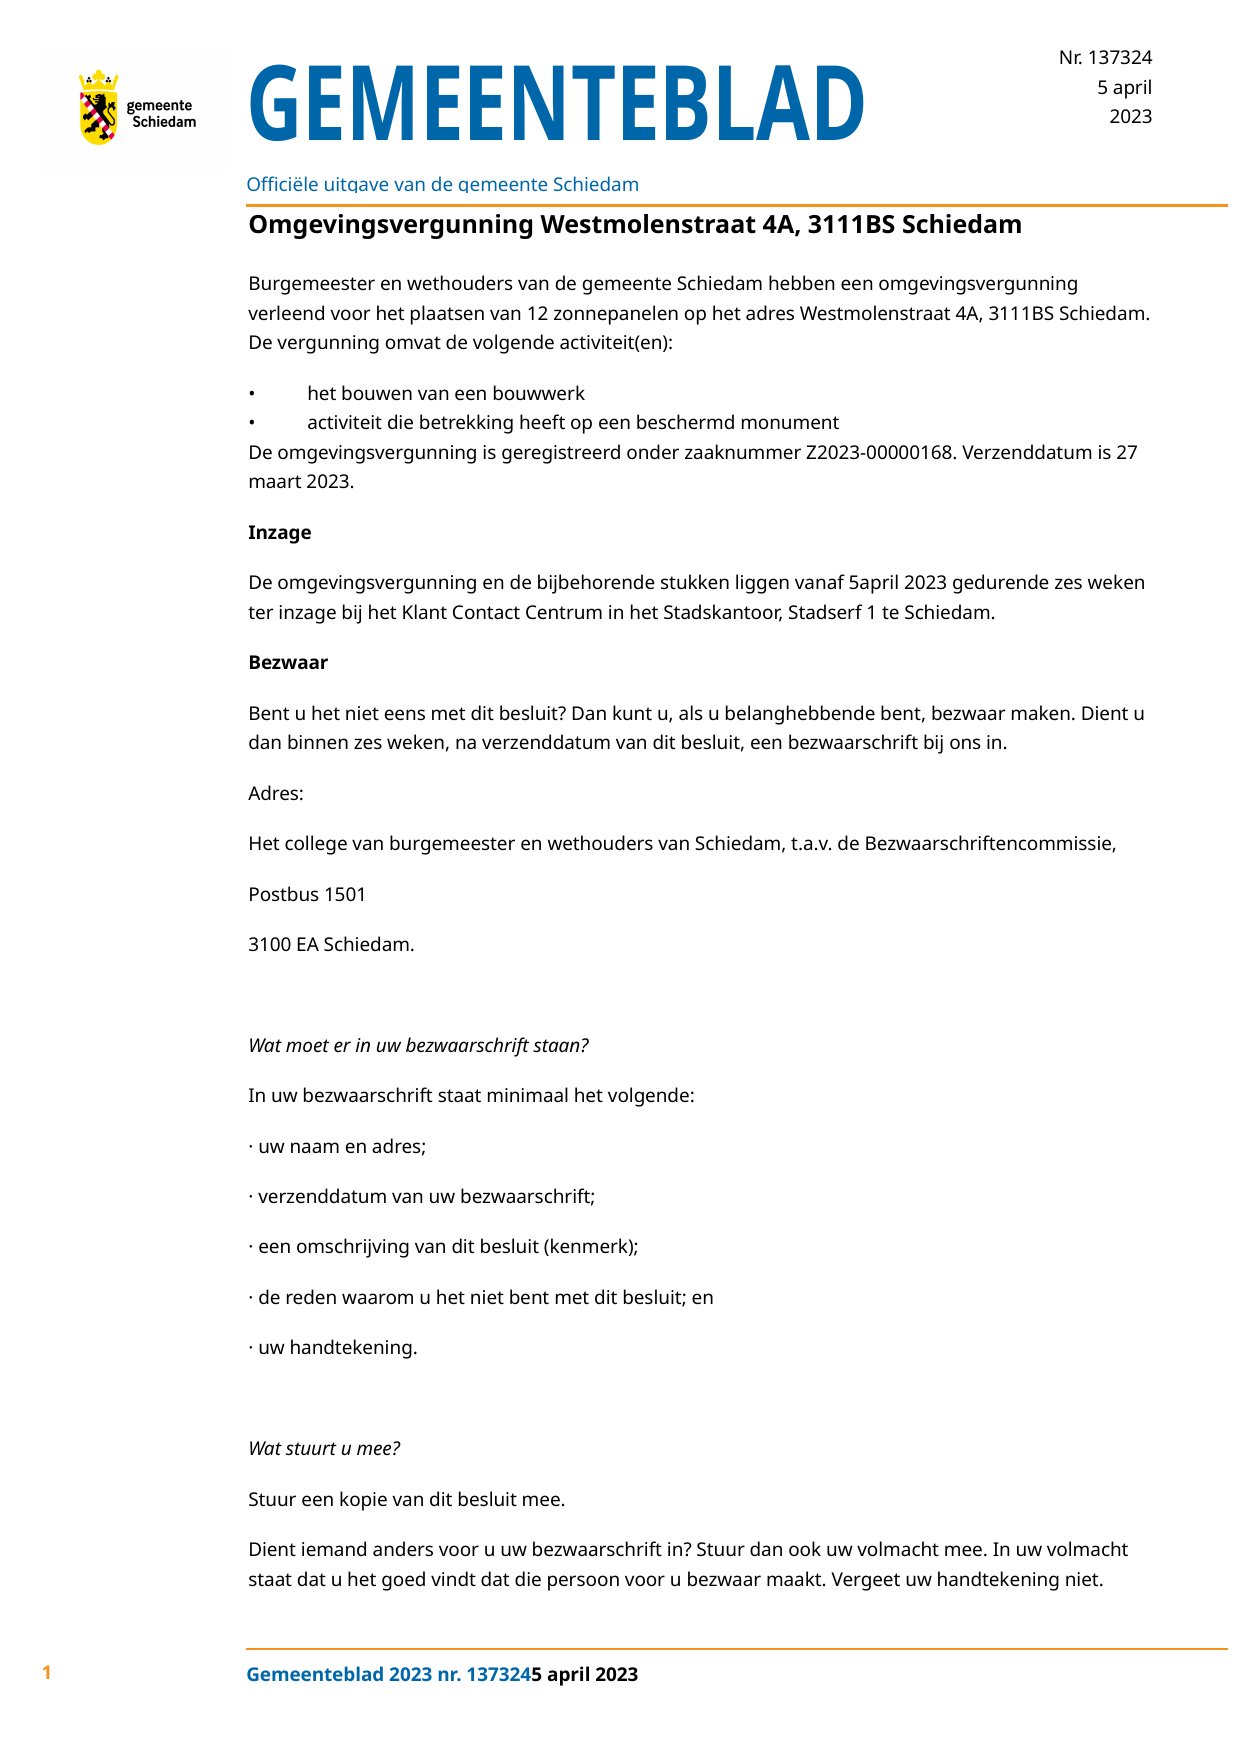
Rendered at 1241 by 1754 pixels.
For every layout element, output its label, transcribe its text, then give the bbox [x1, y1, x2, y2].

text De omgevingsvergunning en de bijbehorende stukken liggen vanaf 5april 2023 gedurende zes weken ter inzage bij het Klant Contact Centrum in het Stadskantoor, Stadserf 1 te Schiedam. [248, 569, 1152, 625]
list activiteit die betrekking heeft op een beschermd monument [248, 409, 1152, 435]
text Bezwaar [248, 649, 1152, 675]
text Inzage [248, 519, 1152, 545]
text · een omschrijving van dit besluit (kenmerk); [248, 1234, 1152, 1259]
text Omgevingsvergunning Westmolenstraat 4A, 3111BS Schiedam [248, 207, 1152, 241]
text 3100 EA Schiedam. [248, 931, 1152, 957]
text Dient iemand anders voor u uw bezwaarschrift in? Stuur dan ook uw volmacht mee. In uw volmacht staat dat u het goed vindt dat die persoon voor u bezwaar maakt. Vergeet uw handtekening niet. [248, 1536, 1152, 1591]
text Adres: [248, 780, 1152, 806]
picture [41, 47, 231, 172]
text Stuur een kopie van dit besluit mee. [248, 1486, 1152, 1511]
text · verzenddatum van uw bezwaarschrift; [248, 1183, 1152, 1209]
text Bent u het niet eens met dit besluit? Dan kunt u, als u belanghebbende bent, bezwaar maken. Dient u dan binnen zes weken, na verzenddatum van dit besluit, een bezwaarschrift bij ons in. [248, 700, 1152, 755]
text Het college van burgemeester en wethouders van Schiedam, t.a.v. de Bezwaarschriftencommissie, [248, 830, 1152, 856]
text Burgemeester en wethouders van de gemeente Schiedam hebben een omgevingsvergunning verleend voor het plaatsen van 12 zonnepanelen op het adres Westmolenstraat 4A, 3111BS Schiedam. De vergunning omvat de volgende activiteit(en): [248, 270, 1152, 355]
text De omgevingsvergunning is geregistreerd onder zaaknummer Z2023-00000168. Verzenddatum is 27 maart 2023. [248, 439, 1152, 494]
text · de reden waarom u het niet bent met dit besluit; en [248, 1284, 1152, 1310]
text · uw naam en adres; [248, 1133, 1152, 1158]
text Wat moet er in uw bezwaarschrift staan? [248, 1032, 1152, 1058]
text Wat stuurt u mee? [248, 1435, 1152, 1461]
text Postbus 1501 [248, 881, 1152, 906]
text In uw bezwaarschrift staat minimaal het volgende: [248, 1082, 1152, 1108]
text · uw handtekening. [248, 1334, 1152, 1360]
list het bouwen van een bouwwerk [248, 380, 1152, 406]
